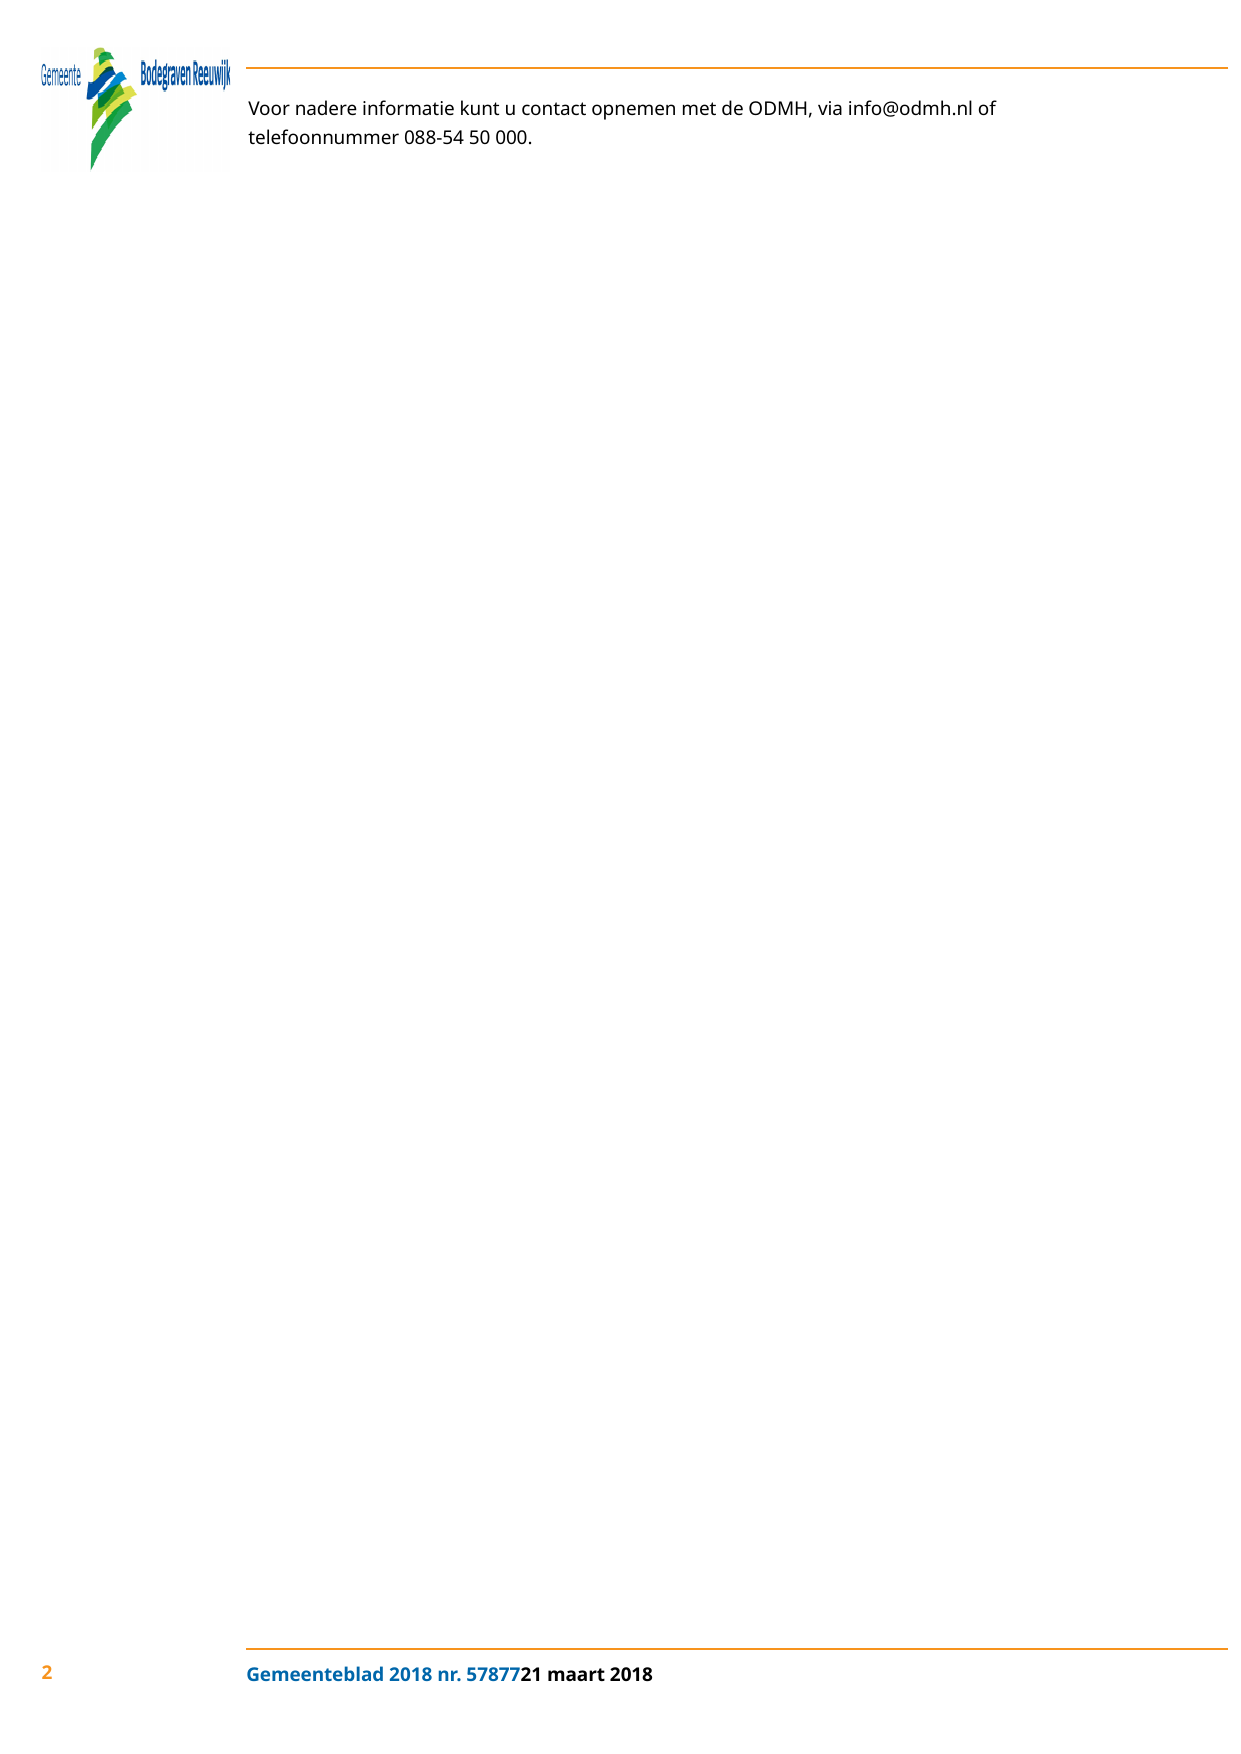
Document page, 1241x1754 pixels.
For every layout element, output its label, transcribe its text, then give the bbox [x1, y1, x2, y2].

text Voor nadere informatie kunt u contact opnemen met de ODMH, via info@odmh.nl of telefoonnummer 088-54 50 000. [248, 95, 1152, 150]
picture [41, 47, 231, 172]
